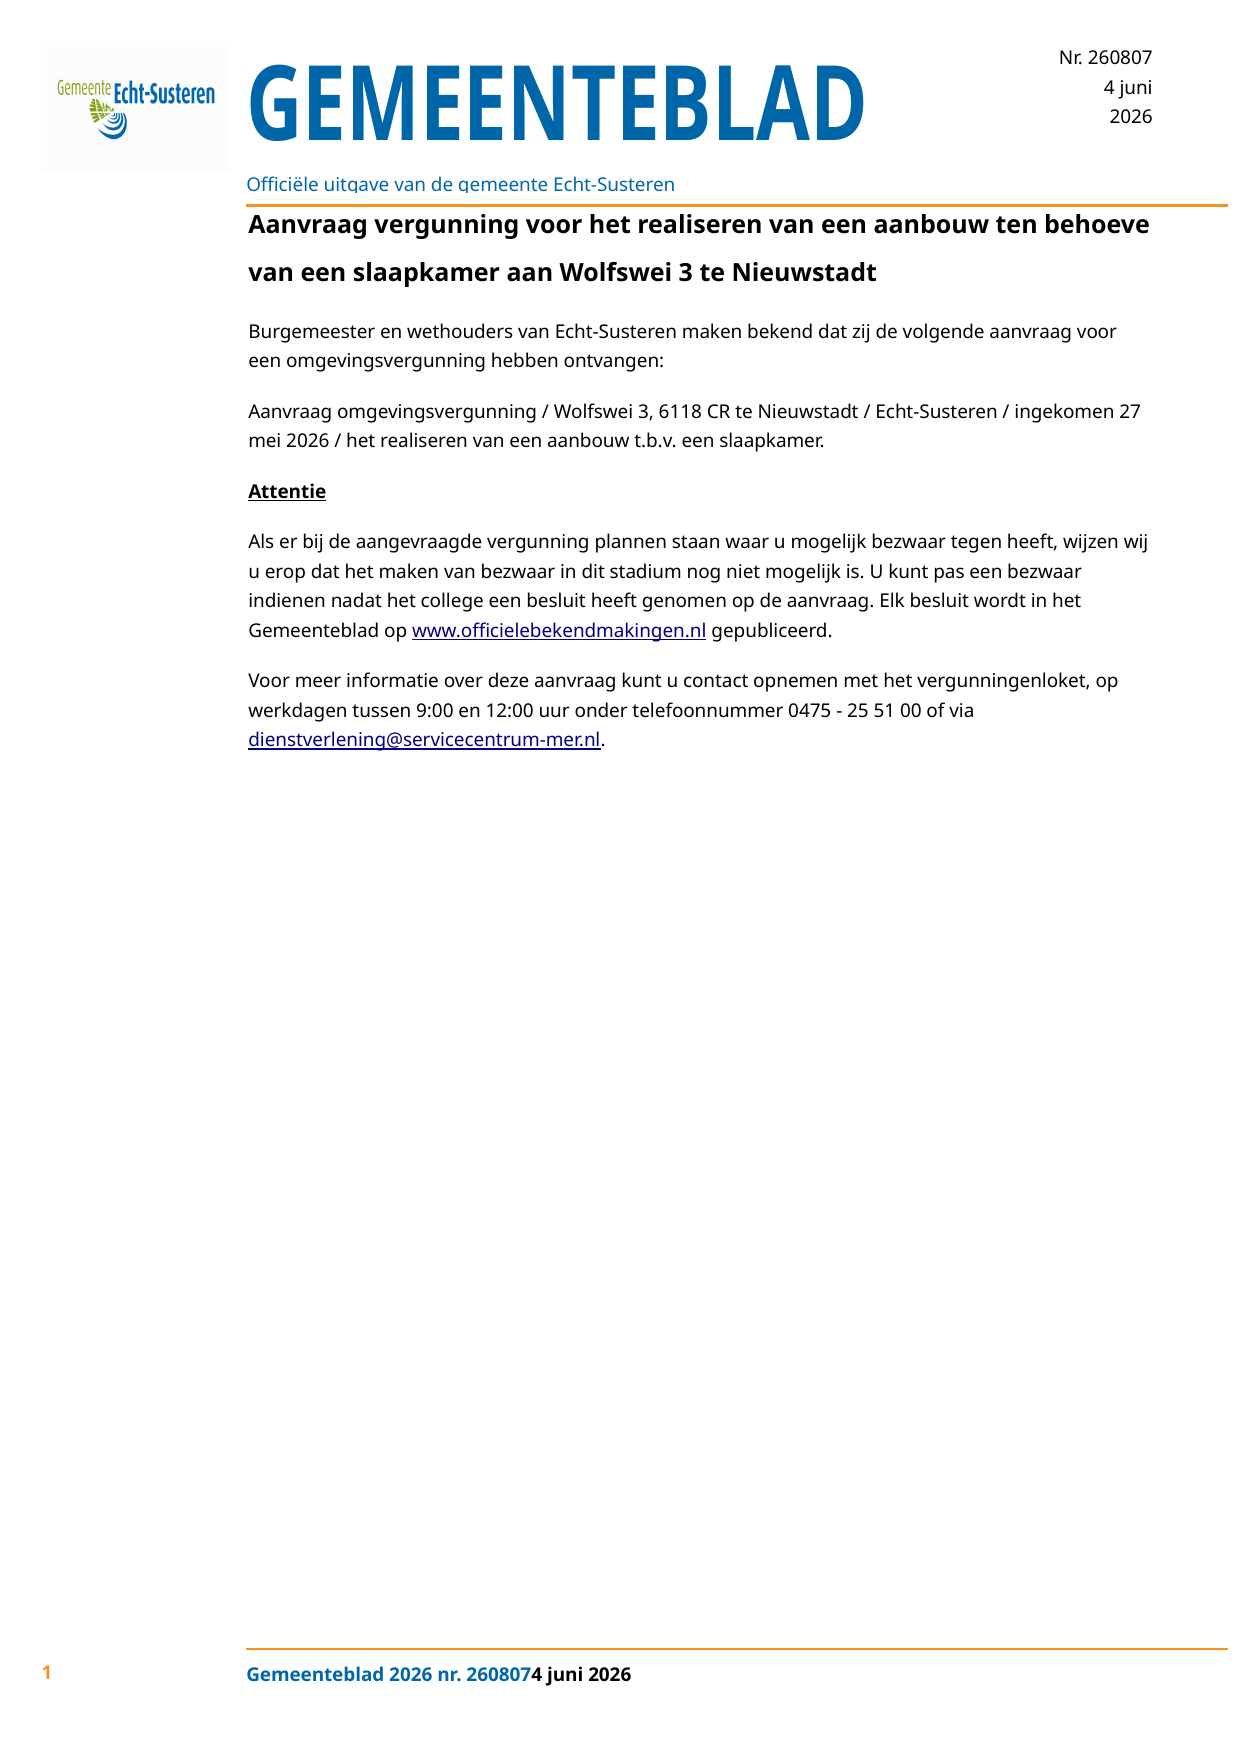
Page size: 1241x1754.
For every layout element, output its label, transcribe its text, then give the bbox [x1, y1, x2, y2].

picture [41, 47, 231, 172]
text Als er bij de aangevraagde vergunning plannen staan waar u mogelijk bezwaar tegen heeft, wijzen wij u erop dat het maken van bezwaar in dit stadium nog niet mogelijk is. U kunt pas een bezwaar indienen nadat het college een besluit heeft genomen op de aanvraag. Elk besluit wordt in het Gemeenteblad op www.officielebekendmakingen.nl gepubliceerd. [248, 528, 1152, 643]
text Attentie [248, 478, 1152, 504]
text Aanvraag omgevingsvergunning / Wolfswei 3, 6118 CR te Nieuwstadt / Echt-Susteren / ingekomen 27 mei 2026 / het realiseren van een aanbouw t.b.v. een slaapkamer. [248, 398, 1152, 453]
text Aanvraag vergunning voor het realiseren van een aanbouw ten behoeve van een slaapkamer aan Wolfswei 3 te Nieuwstadt [248, 207, 1152, 288]
text Voor meer informatie over deze aanvraag kunt u contact opnemen met het vergunningenloket, op werkdagen tussen 9:00 en 12:00 uur onder telefoonnummer 0475 - 25 51 00 of via dienstverlening@servicecentrum-mer.nl. [248, 667, 1152, 752]
text Burgemeester en wethouders van Echt-Susteren maken bekend dat zij de volgende aanvraag voor een omgevingsvergunning hebben ontvangen: [248, 318, 1152, 373]
